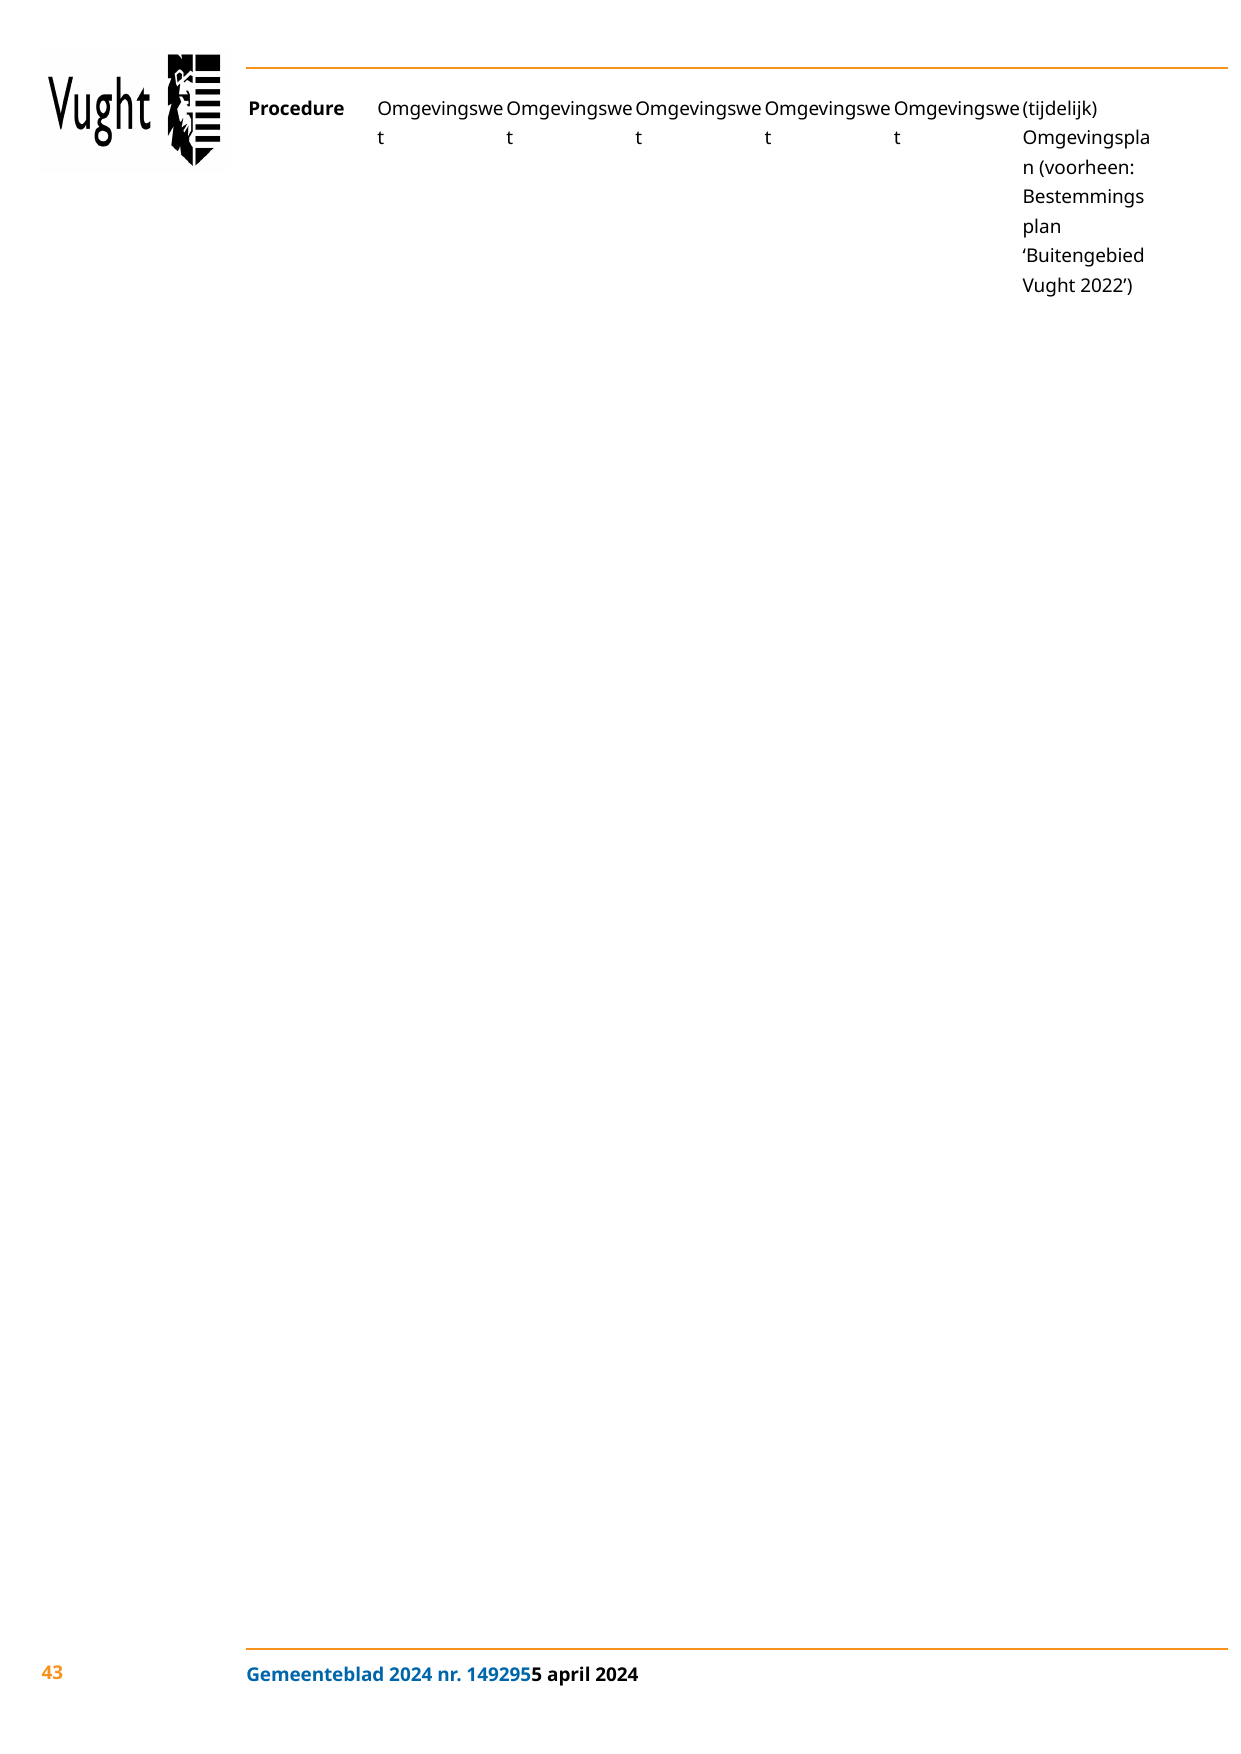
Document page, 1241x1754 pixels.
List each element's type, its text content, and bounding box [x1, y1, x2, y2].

table_cell Procedure [248, 95, 377, 298]
table_cell Omgevingswet [506, 95, 635, 298]
table_cell (tijdelijk) Omgevingsplan (voorheen: Bestemmingsplan ‘Buitengebied Vught 2022’) [1023, 95, 1152, 298]
table_cell Omgevingswet [377, 95, 506, 298]
picture [41, 47, 231, 172]
table_cell Omgevingswet [894, 95, 1022, 298]
table_cell Omgevingswet [764, 95, 893, 298]
table_cell Omgevingswet [635, 95, 764, 298]
